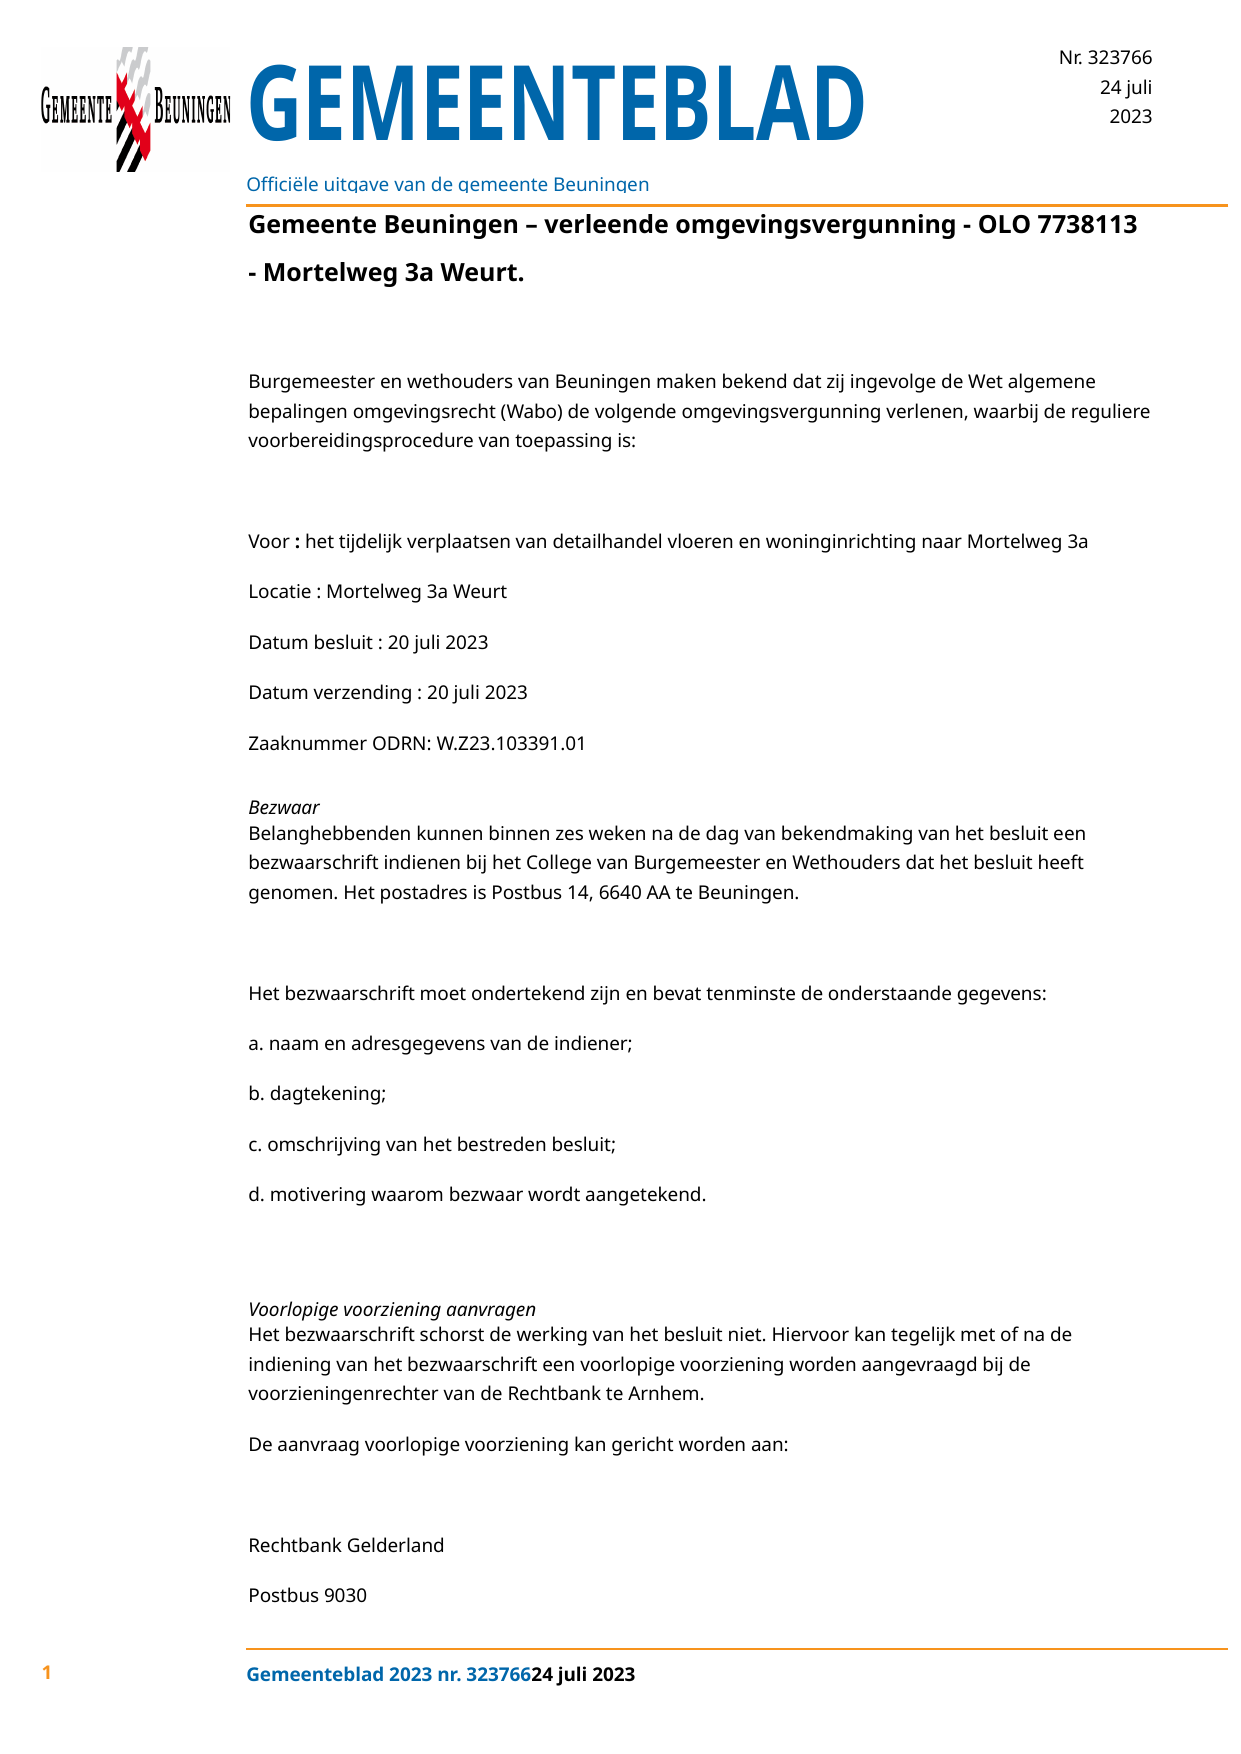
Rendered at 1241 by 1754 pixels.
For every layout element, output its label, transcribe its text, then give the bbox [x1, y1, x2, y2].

text Zaaknummer ODRN: W.Z23.103391.01 [248, 730, 1152, 756]
picture [41, 47, 231, 172]
text De aanvraag voorlopige voorziening kan gericht worden aan: [248, 1431, 1152, 1457]
text Datum verzending : 20 juli 2023 [248, 679, 1152, 705]
text Voor : het tijdelijk verplaatsen van detailhandel vloeren en woninginrichting naar Mortelweg 3a [248, 528, 1152, 554]
text c. omschrijving van het bestreden besluit; [248, 1131, 1152, 1157]
text Postbus 9030 [248, 1582, 1152, 1608]
text b. dagtekening; [248, 1081, 1152, 1106]
text Locatie : Mortelweg 3a Weurt [248, 579, 1152, 604]
text Burgemeester en wethouders van Beuningen maken bekend dat zij ingevolge de Wet algemene bepalingen omgevingsrecht (Wabo) de volgende omgevingsvergunning verlenen, waarbij de reguliere voorbereidingsprocedure van toepassing is: [248, 368, 1152, 453]
text a. naam en adresgegevens van de indiener; [248, 1030, 1152, 1056]
text Rechtbank Gelderland [248, 1532, 1152, 1558]
text Belanghebbenden kunnen binnen zes weken na de dag van bekendmaking van het besluit een bezwaarschrift indienen bij het College van Burgemeester en Wethouders dat het besluit heeft genomen. Het postadres is Postbus 14, 6640 AA te Beuningen. [248, 820, 1152, 904]
text Het bezwaarschrift schorst de werking van het besluit niet. Hiervoor kan tegelijk met of na de indiening van het bezwaarschrift een voorlopige voorziening worden aangevraagd bij de voorzieningenrechter van de Rechtbank te Arnhem. [248, 1321, 1152, 1406]
text Gemeente Beuningen – verleende omgevingsvergunning - OLO 7738113 - Mortelweg 3a Weurt. [248, 207, 1152, 288]
text Bezwaar [248, 794, 1152, 820]
text Voorlopige voorziening aanvragen [248, 1296, 1152, 1321]
text Datum besluit : 20 juli 2023 [248, 629, 1152, 655]
text d. motivering waarom bezwaar wordt aangetekend. [248, 1181, 1152, 1207]
text Het bezwaarschrift moet ondertekend zijn en bevat tenminste de onderstaande gegevens: [248, 980, 1152, 1005]
